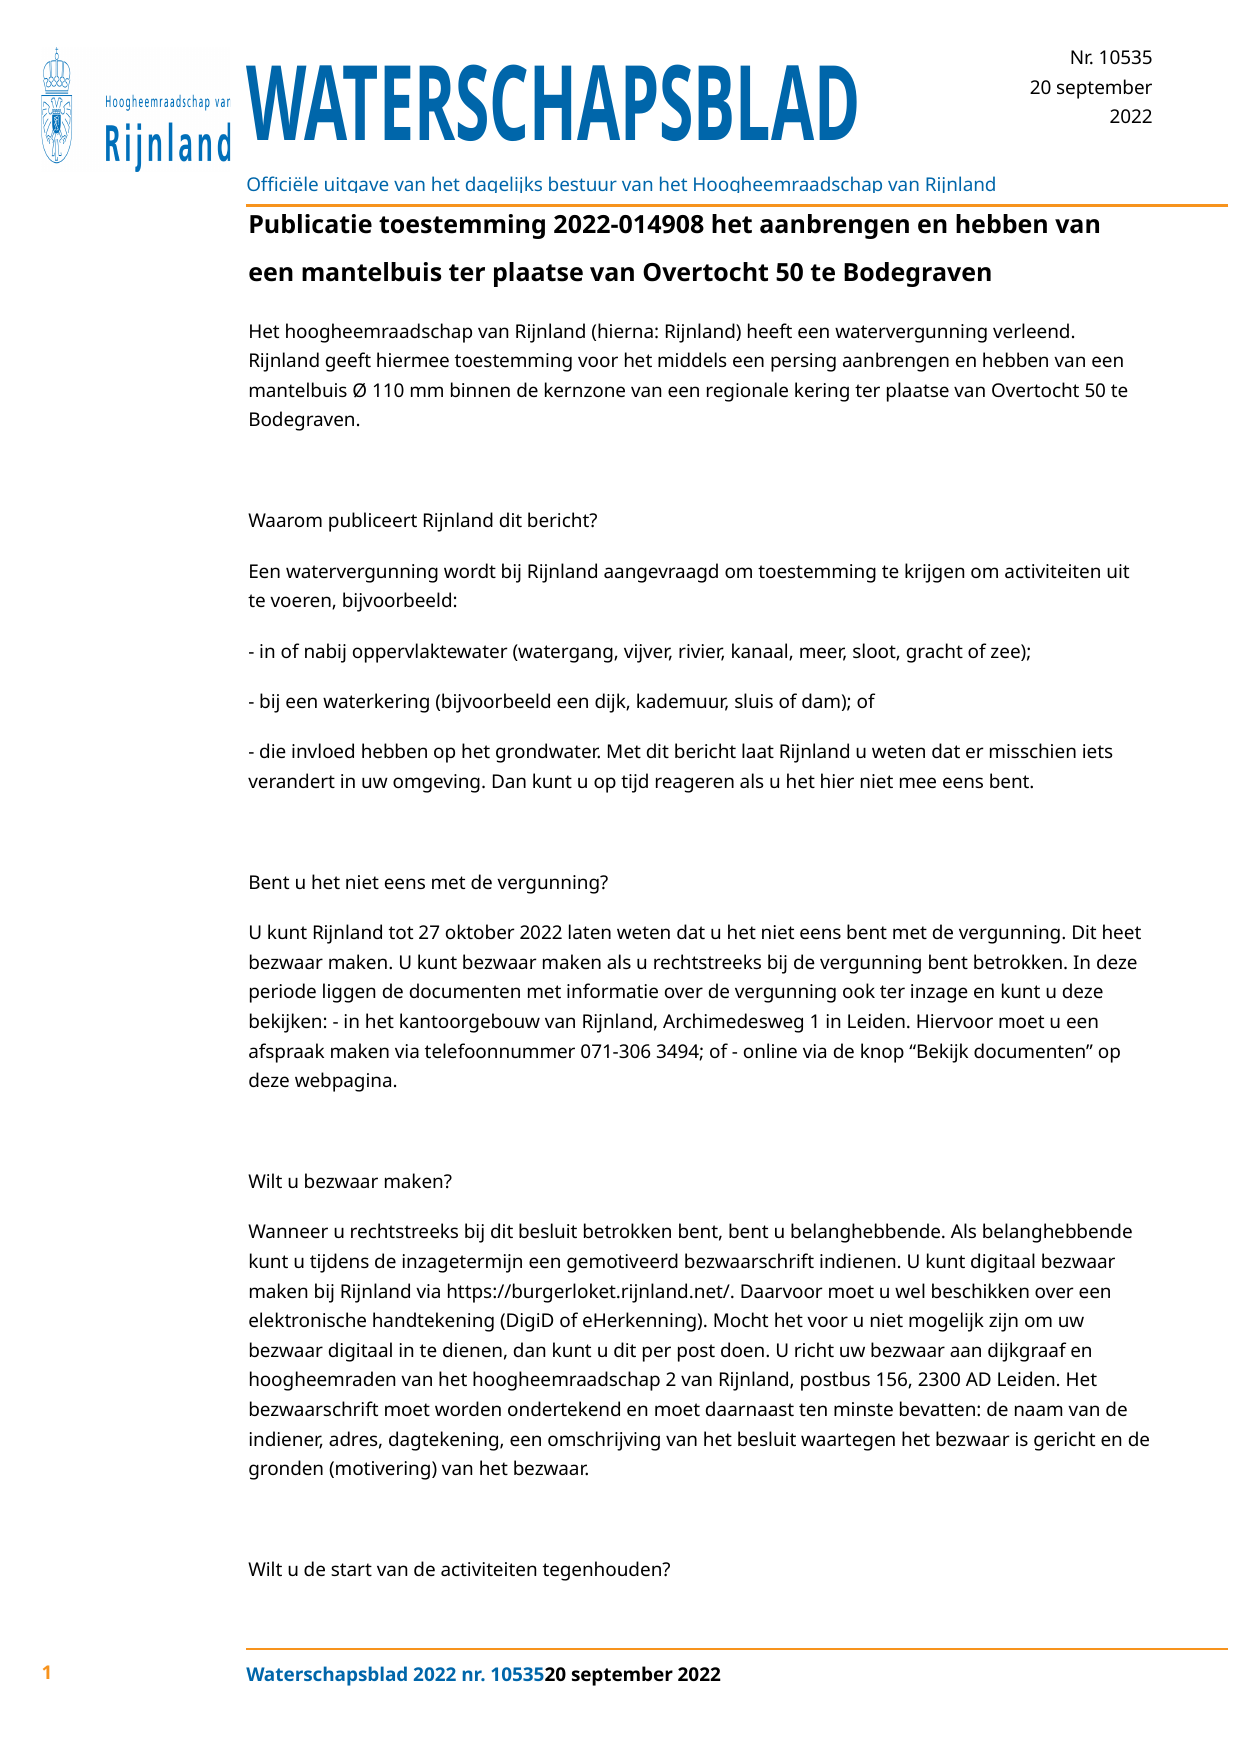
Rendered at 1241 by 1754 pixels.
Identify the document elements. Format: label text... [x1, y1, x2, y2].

text Het hoogheemraadschap van Rijnland (hierna: Rijnland) heeft een watervergunning verleend. Rijnland geeft hiermee toestemming voor het middels een persing aanbrengen en hebben van een mantelbuis Ø 110 mm binnen de kernzone van een regionale kering ter plaatse van Overtocht 50 te Bodegraven. [248, 318, 1152, 432]
text - bij een waterkering (bijvoorbeeld een dijk, kademuur, sluis of dam); of [248, 688, 1152, 714]
text Bent u het niet eens met de vergunning? [248, 869, 1152, 895]
text Publicatie toestemming 2022-014908 het aanbrengen en hebben van een mantelbuis ter plaatse van Overtocht 50 te Bodegraven [248, 207, 1152, 288]
text Wanneer u rechtstreeks bij dit besluit betrokken bent, bent u belanghebbende. Als belanghebbende kunt u tijdens de inzagetermijn een gemotiveerd bezwaarschrift indienen. U kunt digitaal bezwaar maken bij Rijnland via https://burgerloket.rijnland.net/. Daarvoor moet u wel beschikken over een elektronische handtekening (DigiD of eHerkenning). Mocht het voor u niet mogelijk zijn om uw bezwaar digitaal in te dienen, dan kunt u dit per post doen. U richt uw bezwaar aan dijkgraaf en hoogheemraden van het hoogheemraadschap 2 van Rijnland, postbus 156, 2300 AD Leiden. Het bezwaarschrift moet worden ondertekend en moet daarnaast ten minste bevatten: de naam van de indiener, adres, dagtekening, een omschrijving van het besluit waartegen het bezwaar is gericht en de gronden (motivering) van het bezwaar. [248, 1219, 1152, 1481]
text Een watervergunning wordt bij Rijnland aangevraagd om toestemming te krijgen om activiteiten uit te voeren, bijvoorbeeld: [248, 558, 1152, 613]
text Waarom publiceert Rijnland dit bericht? [248, 507, 1152, 533]
text U kunt Rijnland tot 27 oktober 2022 laten weten dat u het niet eens bent met de vergunning. Dit heet bezwaar maken. U kunt bezwaar maken als u rechtstreeks bij de vergunning bent betrokken. In deze periode liggen de documenten met informatie over de vergunning ook ter inzage en kunt u deze bekijken: - in het kantoorgebouw van Rijnland, Archimedesweg 1 in Leiden. Hiervoor moet u een afspraak maken via telefoonnummer 071-306 3494; of - online via de knop “Bekijk documenten” op deze webpagina. [248, 919, 1152, 1093]
picture [41, 47, 231, 172]
text Wilt u de start van de activiteiten tegenhouden? [248, 1556, 1152, 1582]
text Wilt u bezwaar maken? [248, 1168, 1152, 1194]
text - in of nabij oppervlaktewater (watergang, vijver, rivier, kanaal, meer, sloot, gracht of zee); [248, 638, 1152, 664]
text - die invloed hebben op het grondwater. Met dit bericht laat Rijnland u weten dat er misschien iets verandert in uw omgeving. Dan kunt u op tijd reageren als u het hier niet mee eens bent. [248, 739, 1152, 794]
